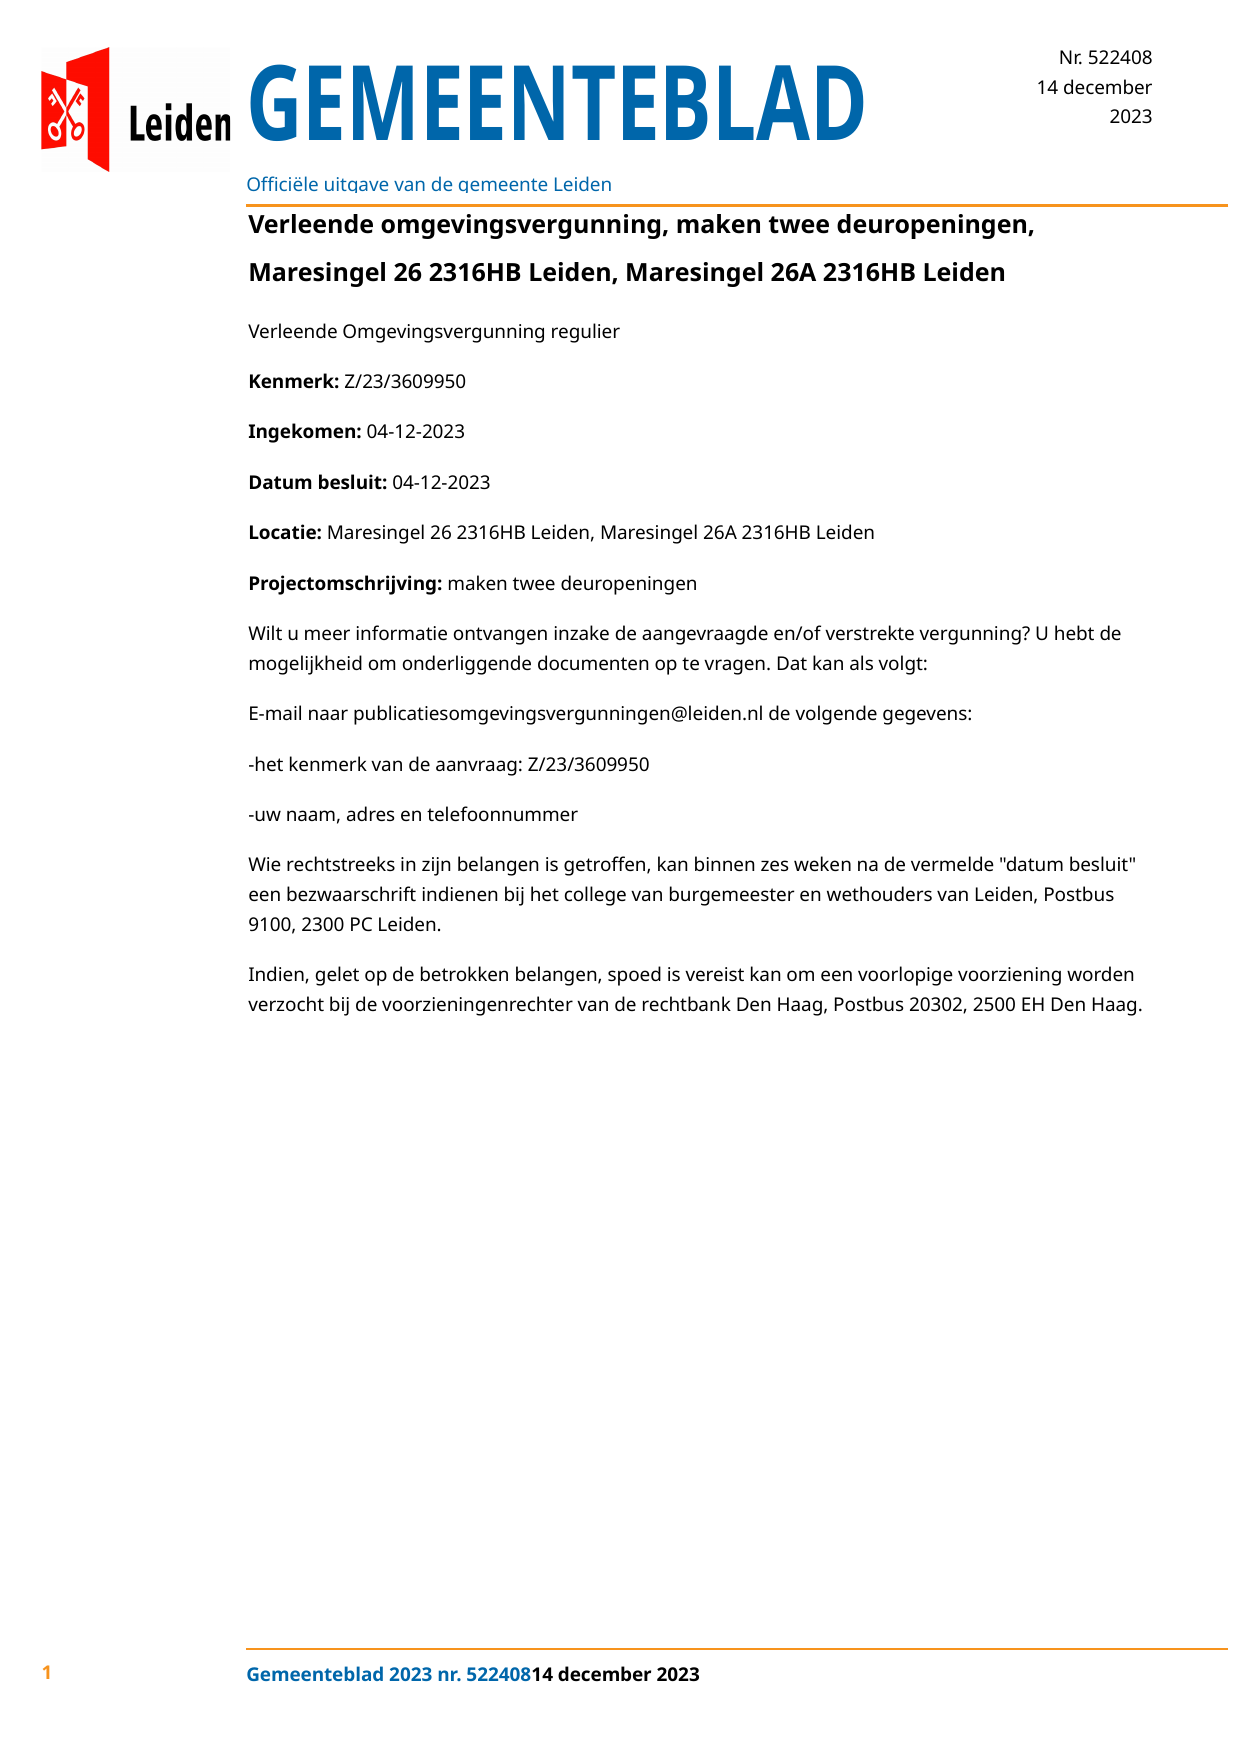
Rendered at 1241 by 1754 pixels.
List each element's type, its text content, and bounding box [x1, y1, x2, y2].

text Indien, gelet op de betrokken belangen, spoed is vereist kan om een voorlopige voorziening worden verzocht bij de voorzieningenrechter van de rechtbank Den Haag, Postbus 20302, 2500 EH Den Haag. [248, 961, 1152, 1017]
text Ingekomen: 04-12-2023 [248, 419, 1152, 444]
text Datum besluit: 04-12-2023 [248, 469, 1152, 495]
text Wie rechtstreeks in zijn belangen is getroffen, kan binnen zes weken na de vermelde "datum besluit" een bezwaarschrift indienen bij het college van burgemeester en wethouders van Leiden, Postbus 9100, 2300 PC Leiden. [248, 852, 1152, 937]
text Locatie: Maresingel 26 2316HB Leiden, Maresingel 26A 2316HB Leiden [248, 519, 1152, 545]
text E-mail naar publicatiesomgevingsvergunningen@leiden.nl de volgende gegevens: [248, 700, 1152, 726]
text Verleende Omgevingsvergunning regulier [248, 318, 1152, 344]
text Projectomschrijving: maken twee deuropeningen [248, 570, 1152, 596]
text -het kenmerk van de aanvraag: Z/23/3609950 [248, 751, 1152, 777]
picture [41, 47, 231, 172]
text Verleende omgevingsvergunning, maken twee deuropeningen, Maresingel 26 2316HB Leiden, Maresingel 26A 2316HB Leiden [248, 207, 1152, 288]
text Kenmerk: Z/23/3609950 [248, 368, 1152, 394]
text Wilt u meer informatie ontvangen inzake de aangevraagde en/of verstrekte vergunning? U hebt de mogelijkheid om onderliggende documenten op te vragen. Dat kan als volgt: [248, 620, 1152, 676]
text -uw naam, adres en telefoonnummer [248, 801, 1152, 827]
